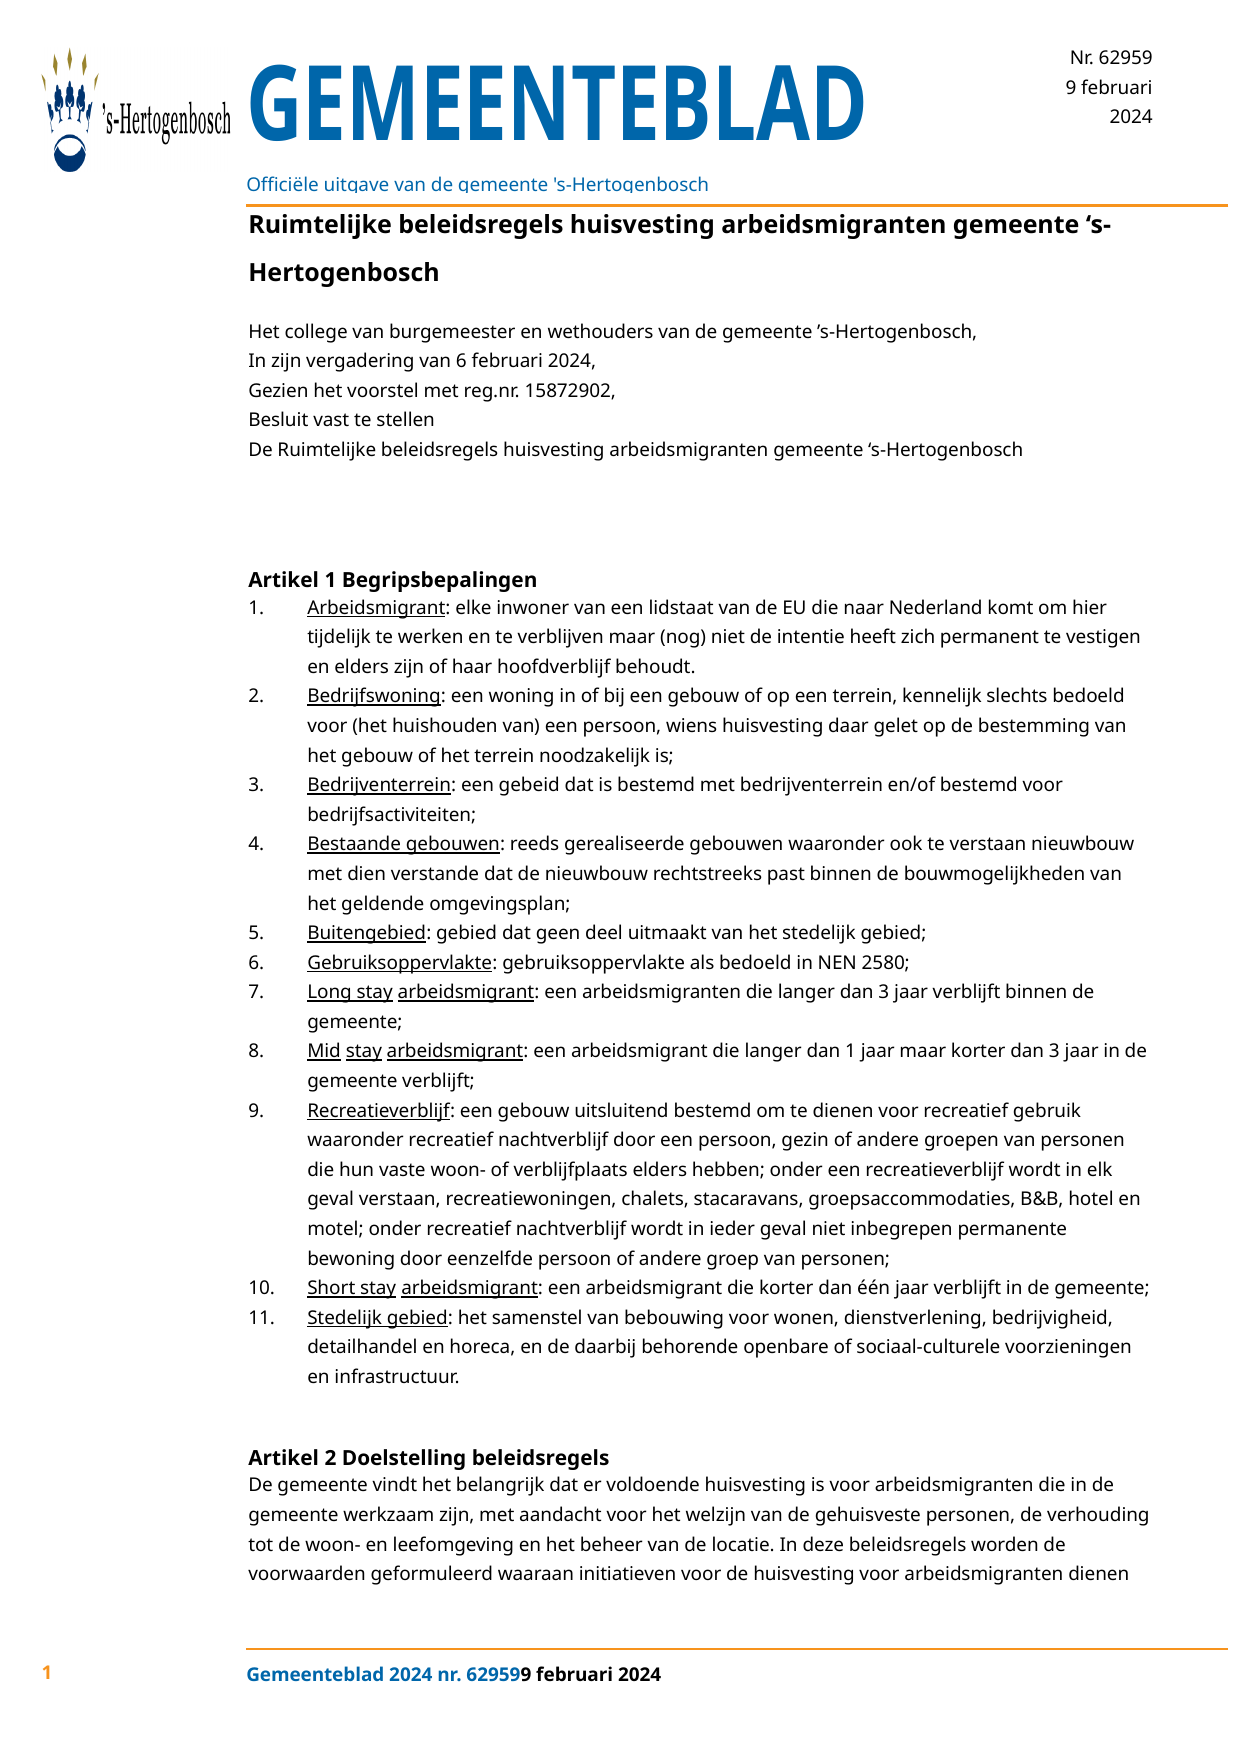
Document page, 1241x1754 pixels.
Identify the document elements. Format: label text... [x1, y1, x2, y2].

list Short stay arbeidsmigrant: een arbeidsmigrant die korter dan één jaar verblijft in de gemeente; [248, 1274, 1152, 1300]
list Buitengebied: gebied dat geen deel uitmaakt van het stedelijk gebied; [248, 919, 1152, 945]
text Het college van burgemeester en wethouders van de gemeente ’s-Hertogenbosch, [248, 318, 1152, 344]
list Bedrijfswoning: een woning in of bij een gebouw of op een terrein, kennelijk slechts bedoeld voor (het huishouden van) een persoon, wiens huisvesting daar gelet op de bestemming van het gebouw of het terrein noodzakelijk is; [248, 683, 1152, 768]
text De Ruimtelijke beleidsregels huisvesting arbeidsmigranten gemeente ‘s-Hertogenbosch [248, 436, 1152, 462]
text Artikel 2 Doelstelling beleidsregels [248, 1443, 1152, 1472]
list Gebruiksoppervlakte: gebruiksoppervlakte als bedoeld in NEN 2580; [248, 949, 1152, 975]
text De gemeente vindt het belangrijk dat er voldoende huisvesting is voor arbeidsmigranten die in de gemeente werkzaam zijn, met aandacht voor het welzijn van de gehuisveste personen, de verhouding tot de woon- en leefomgeving en het beheer van de locatie. In deze beleidsregels worden de voorwaarden geformuleerd waaraan initiatieven voor de huisvesting voor arbeidsmigranten dienen [248, 1472, 1152, 1586]
list Bedrijventerrein: een gebeid dat is bestemd met bedrijventerrein en/of bestemd voor bedrijfsactiviteiten; [248, 771, 1152, 827]
picture [41, 47, 231, 172]
list Recreatieverblijf: een gebouw uitsluitend bestemd om te dienen voor recreatief gebruik waaronder recreatief nachtverblijf door een persoon, gezin of andere groepen van personen die hun vaste woon- of verblijfplaats elders hebben; onder een recreatieverblijf wordt in elk geval verstaan, recreatiewoningen, chalets, stacaravans, groepsaccommodaties, B&B, hotel en motel; onder recreatief nachtverblijf wordt in ieder geval niet inbegrepen permanente bewoning door eenzelfde persoon of andere groep van personen; [248, 1097, 1152, 1271]
list Arbeidsmigrant: elke inwoner van een lidstaat van de EU die naar Nederland komt om hier tijdelijk te werken en te verblijven maar (nog) niet de intentie heeft zich permanent te vestigen en elders zijn of haar hoofdverblijf behoudt. [248, 594, 1152, 679]
text Ruimtelijke beleidsregels huisvesting arbeidsmigranten gemeente ‘s-Hertogenbosch [248, 207, 1152, 288]
text Besluit vast te stellen [248, 407, 1152, 432]
text Artikel 1 Begripsbepalingen [248, 566, 1152, 594]
list Stedelijk gebied: het samenstel van bebouwing voor wonen, dienstverlening, bedrijvigheid, detailhandel en horeca, en de daarbij behorende openbare of sociaal-culturele voorzieningen en infrastructuur. [248, 1304, 1152, 1389]
list Mid stay arbeidsmigrant: een arbeidsmigrant die langer dan 1 jaar maar korter dan 3 jaar in de gemeente verblijft; [248, 1038, 1152, 1093]
text Gezien het voorstel met reg.nr. 15872902, [248, 377, 1152, 403]
list Long stay arbeidsmigrant: een arbeidsmigranten die langer dan 3 jaar verblijft binnen de gemeente; [248, 978, 1152, 1034]
list Bestaande gebouwen: reeds gerealiseerde gebouwen waaronder ook te verstaan nieuwbouw met dien verstande dat de nieuwbouw rechtstreeks past binnen de bouwmogelijkheden van het geldende omgevingsplan; [248, 831, 1152, 916]
text In zijn vergadering van 6 februari 2024, [248, 347, 1152, 373]
